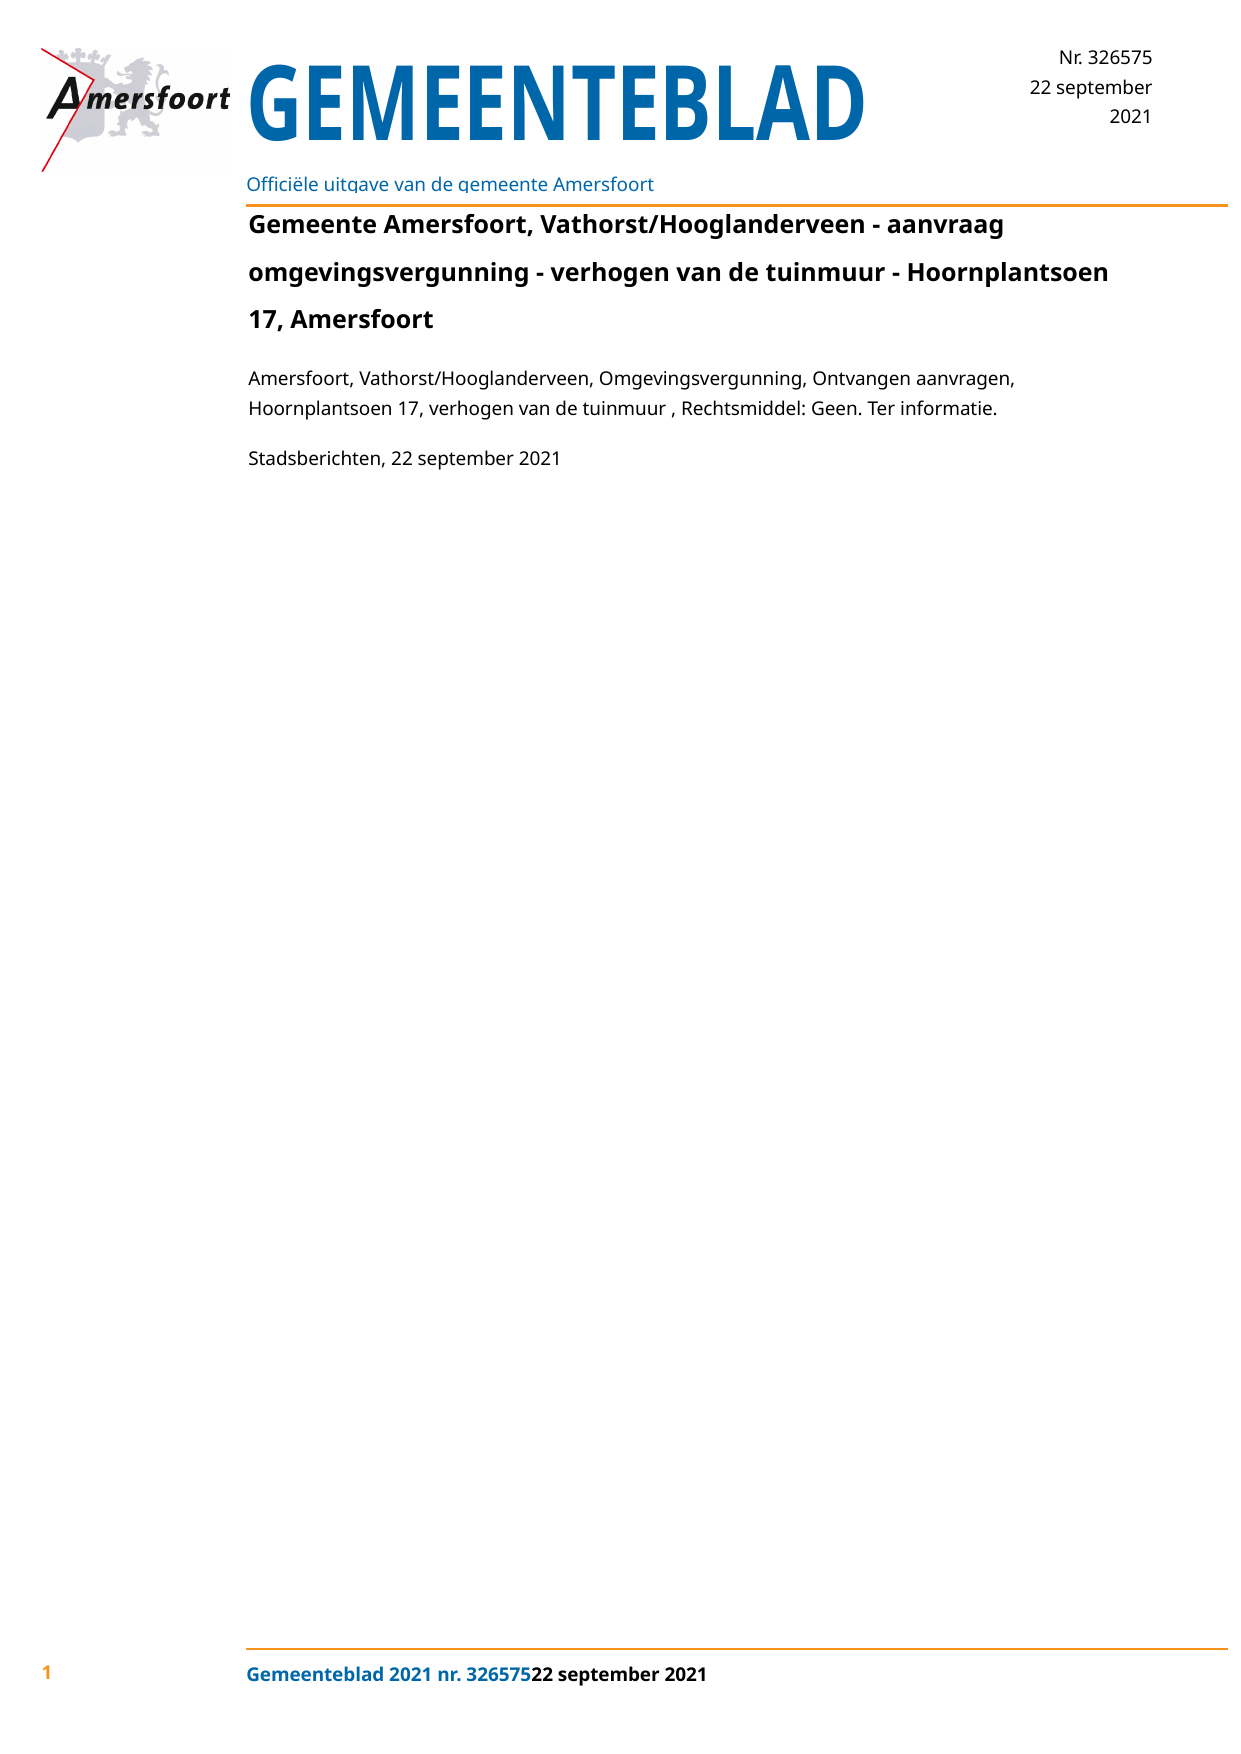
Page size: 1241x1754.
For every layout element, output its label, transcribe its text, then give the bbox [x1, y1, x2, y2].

text Amersfoort, Vathorst/Hooglanderveen, Omgevingsvergunning, Ontvangen aanvragen, Hoornplantsoen 17, verhogen van de tuinmuur , Rechtsmiddel: Geen. Ter informatie. [248, 366, 1152, 421]
text Stadsberichten, 22 september 2021 [248, 446, 1152, 471]
picture [41, 47, 231, 172]
text Gemeente Amersfoort, Vathorst/Hooglanderveen - aanvraag omgevingsvergunning - verhogen van de tuinmuur - Hoornplantsoen 17, Amersfoort [248, 207, 1152, 336]
